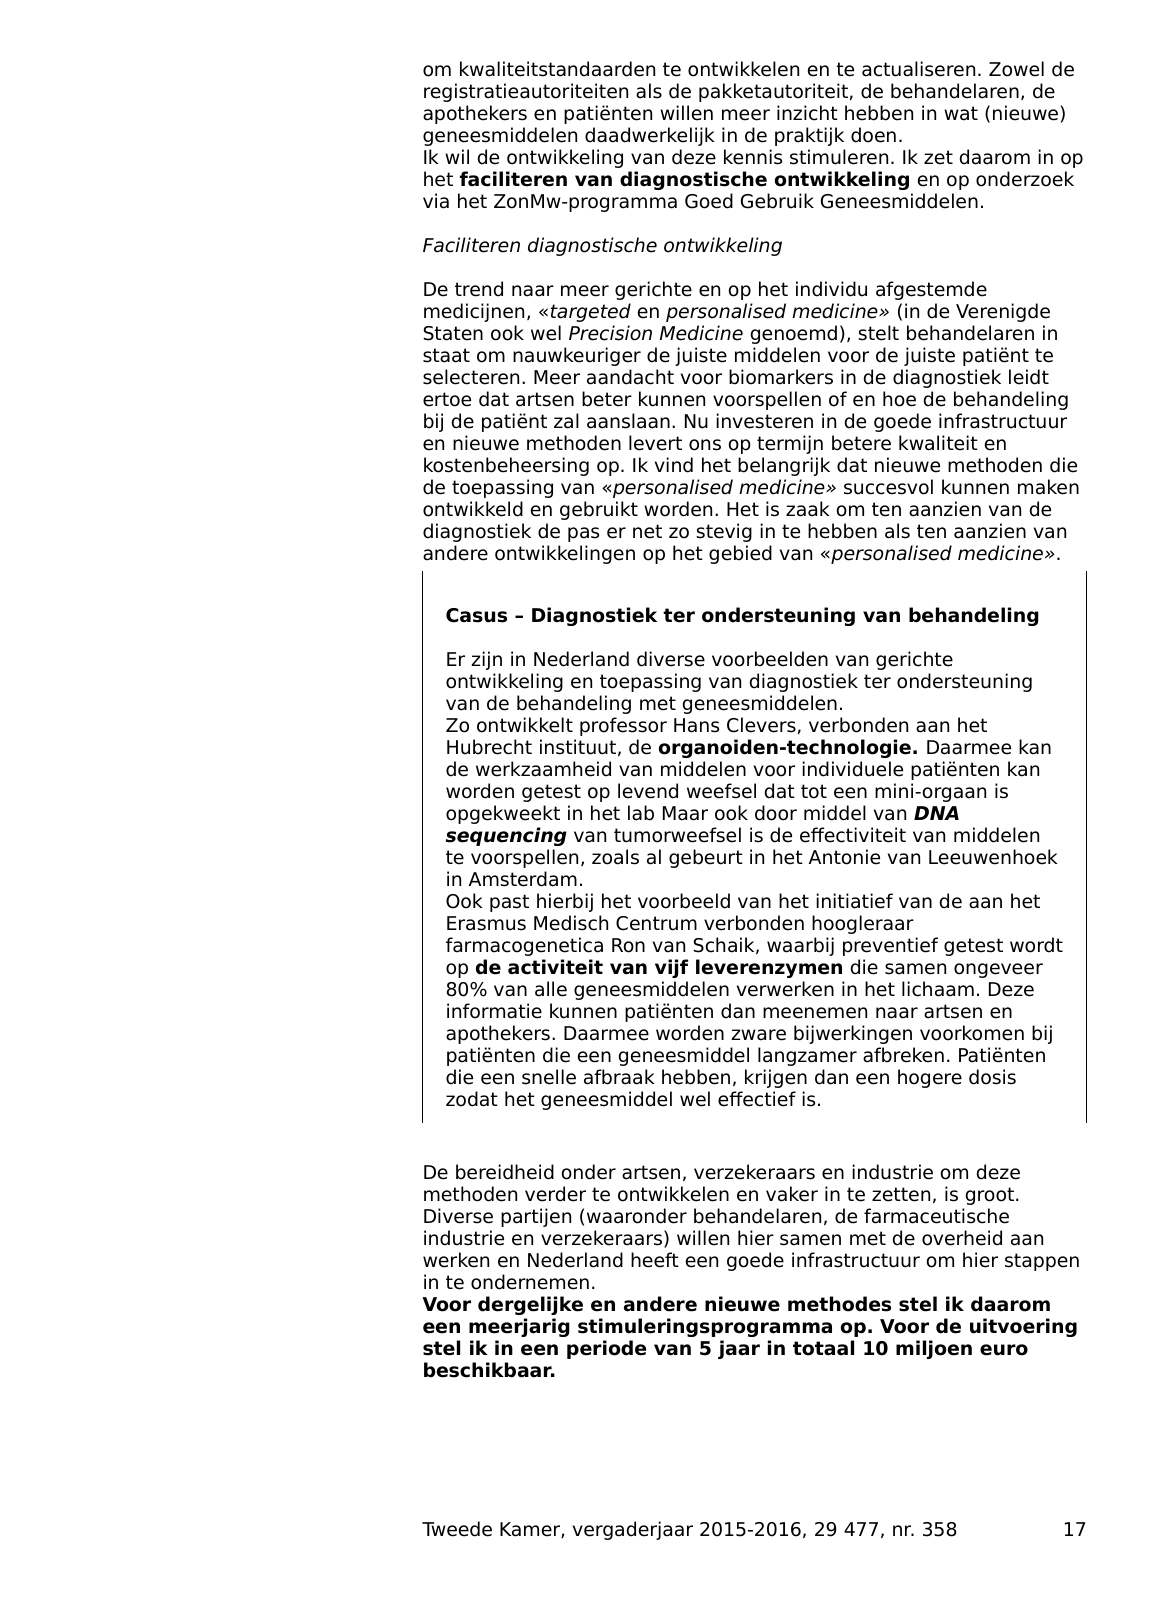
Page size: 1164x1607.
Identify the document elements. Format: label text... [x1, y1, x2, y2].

table_header Casus – Diagnostiek ter ondersteuning van behandeling Er zijn in Nederland diverse voorbeelden van gerichte ontwikkeling en toepassing van diagnostiek ter ondersteuning van de behandeling met geneesmiddelen. Zo ontwikkelt professor Hans Clevers, verbonden aan het Hubrecht instituut, de organoiden-technologie. Daarmee kan de werkzaamheid van middelen voor individuele patiënten kan worden getest op levend weefsel dat tot een mini-orgaan is opgekweekt in het lab Maar ook door middel van DNA sequencing van tumorweefsel is de effectiviteit van middelen te voorspellen, zoals al gebeurt in het Antonie van Leeuwenhoek in Amsterdam. Ook past hierbij het voorbeeld van het initiatief van de aan het Erasmus Medisch Centrum verbonden hoogleraar farmacogenetica Ron van Schaik, waarbij preventief getest wordt op de activiteit van vijf leverenzymen die samen ongeveer 80% van alle geneesmiddelen verwerken in het lichaam. Deze informatie kunnen patiënten dan meenemen naar artsen en apothekers. Daarmee worden zware bijwerkingen voorkomen bij patiënten die een geneesmiddel langzamer afbreken. Patiënten die een snelle afbraak hebben, krijgen dan een hogere dosis zodat het geneesmiddel wel effectief is. [423, 571, 1086, 1122]
text Voor dergelijke en andere nieuwe methodes stel ik daarom een meerjarig stimuleringsprogramma op. Voor de uitvoering stel ik in een periode van 5 jaar in totaal 10 miljoen euro beschikbaar. [422, 1294, 1087, 1382]
text om kwaliteitstandaarden te ontwikkelen en te actualiseren. Zowel de registratieautoriteiten als de pakketautoriteit, de behandelaren, de apothekers en patiënten willen meer inzicht hebben in wat (nieuwe) geneesmiddelen daadwerkelijk in de praktijk doen. [422, 59, 1087, 147]
text De bereidheid onder artsen, verzekeraars en industrie om deze methoden verder te ontwikkelen en vaker in te zetten, is groot. Diverse partijen (waaronder behandelaren, de farmaceutische industrie en verzekeraars) willen hier samen met de overheid aan werken en Nederland heeft een goede infrastructuur om hier stappen in te ondernemen. [422, 1162, 1087, 1294]
text De trend naar meer gerichte en op het individu afgestemde medicijnen, «targeted en personalised medicine» (in de Verenigde Staten ook wel Precision Medicine genoemd), stelt behandelaren in staat om nauwkeuriger de juiste middelen voor de juiste patiënt te selecteren. Meer aandacht voor biomarkers in de diagnostiek leidt ertoe dat artsen beter kunnen voorspellen of en hoe de behandeling bij de patiënt zal aanslaan. Nu investeren in de goede infrastructuur en nieuwe methoden levert ons op termijn betere kwaliteit en kostenbeheersing op. Ik vind het belangrijk dat nieuwe methoden die de toepassing van «personalised medicine» succesvol kunnen maken ontwikkeld en gebruikt worden. Het is zaak om ten aanzien van de diagnostiek de pas er net zo stevig in te hebben als ten aanzien van andere ontwikkelingen op het gebied van «personalised medicine». [422, 279, 1087, 565]
text Ik wil de ontwikkeling van deze kennis stimuleren. Ik zet daarom in op het faciliteren van diagnostische ontwikkeling en op onderzoek via het ZonMw-programma Goed Gebruik Geneesmiddelen. [422, 147, 1087, 213]
subtitle Faciliteren diagnostische ontwikkeling [422, 235, 1087, 257]
